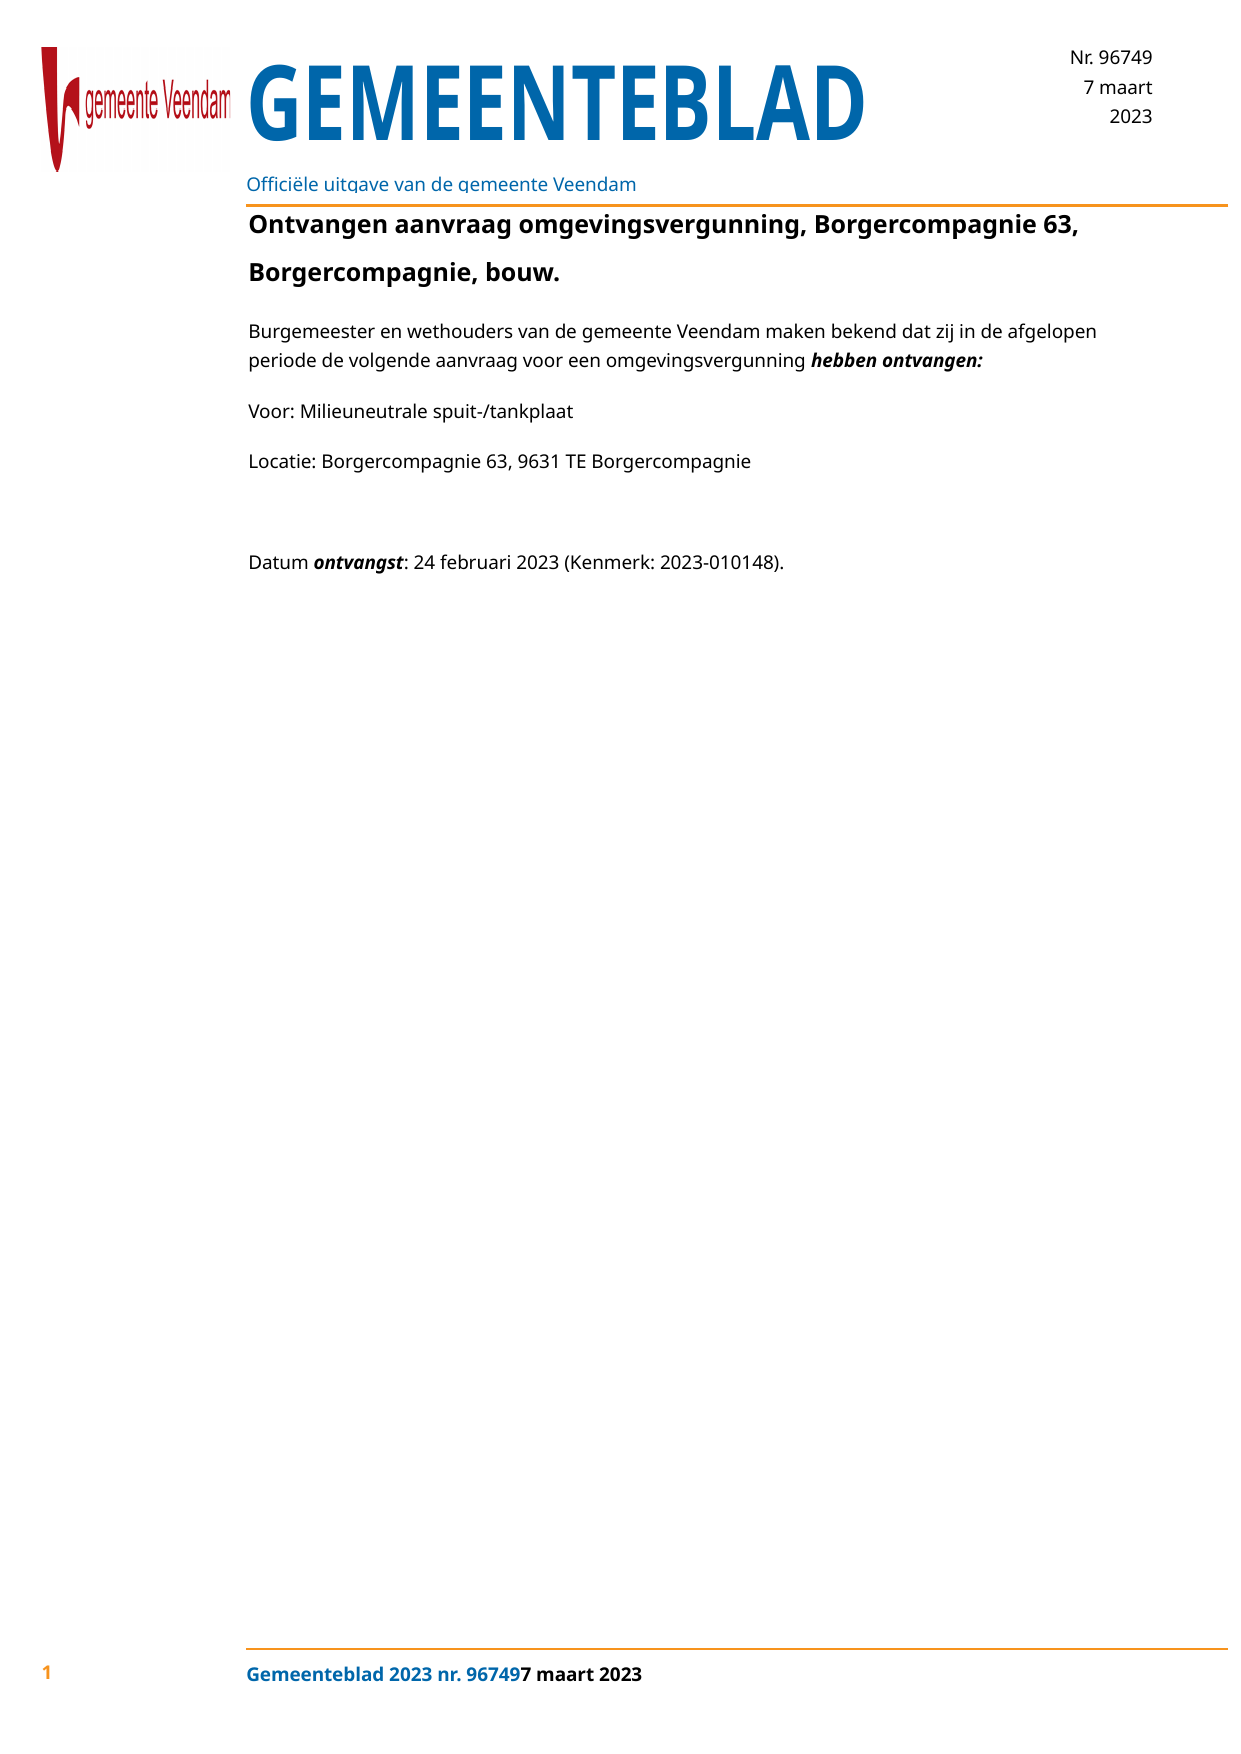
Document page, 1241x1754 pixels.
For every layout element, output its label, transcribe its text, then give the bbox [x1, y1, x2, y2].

text Datum ontvangst: 24 februari 2023 (Kenmerk: 2023-010148). [248, 549, 1152, 575]
text Locatie: Borgercompagnie 63, 9631 TE Borgercompagnie [248, 448, 1152, 474]
text Voor: Milieuneutrale spuit-/tankplaat [248, 398, 1152, 424]
picture [41, 47, 231, 172]
text Ontvangen aanvraag omgevingsvergunning, Borgercompagnie 63, Borgercompagnie, bouw. [248, 207, 1152, 288]
text Burgemeester en wethouders van de gemeente Veendam maken bekend dat zij in de afgelopen periode de volgende aanvraag voor een omgevingsvergunning hebben ontvangen: [248, 318, 1152, 373]
